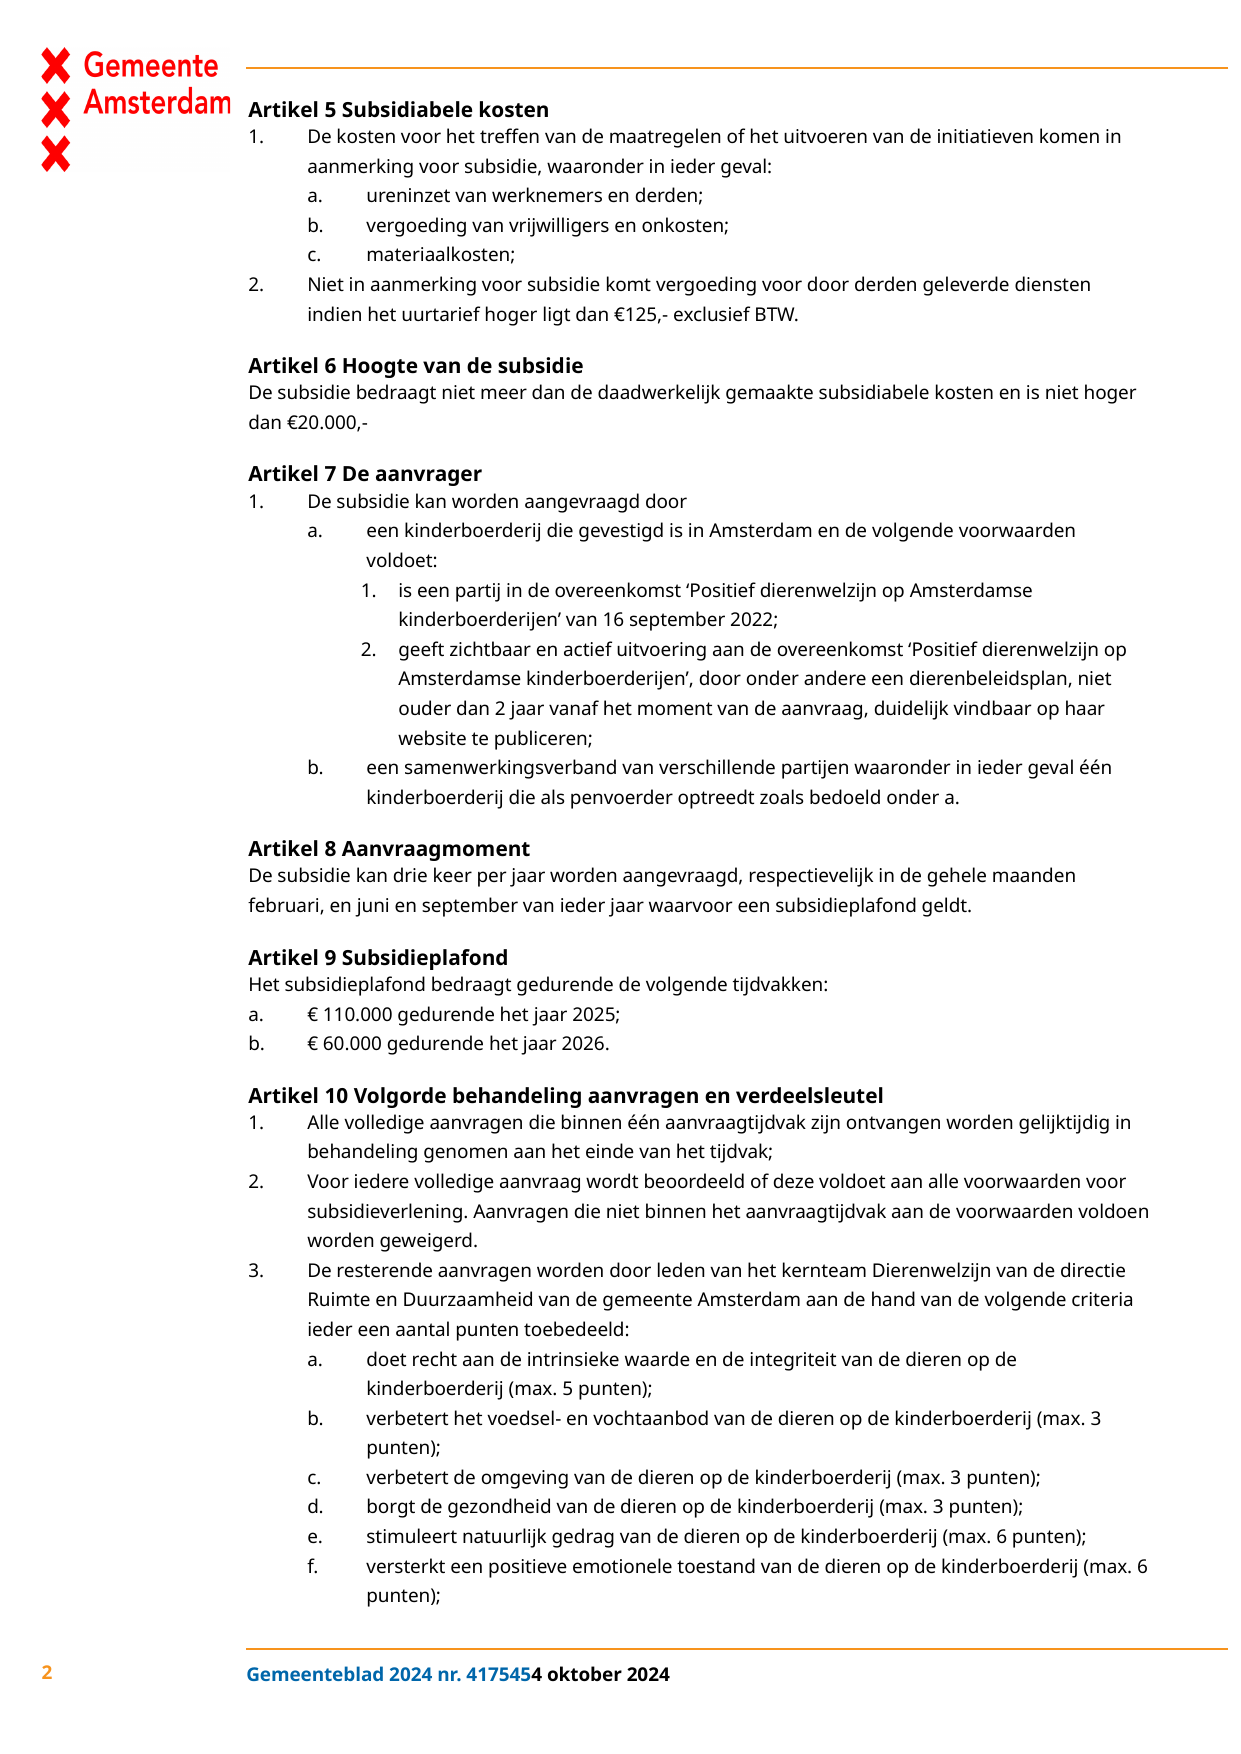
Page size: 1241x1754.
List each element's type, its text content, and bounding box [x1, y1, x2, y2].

list De resterende aanvragen worden door leden van het kernteam Dierenwelzijn van de directie Ruimte en Duurzaamheid van de gemeente Amsterdam aan de hand van de volgende criteria ieder een aantal punten toebedeeld: [248, 1257, 1152, 1342]
list € 60.000 gedurende het jaar 2026. [248, 1030, 1152, 1056]
list een kinderboerderij die gevestigd is in Amsterdam en de volgende voorwaarden voldoet: [307, 518, 1152, 573]
text De subsidie bedraagt niet meer dan de daadwerkelijk gemaakte subsidiabele kosten en is niet hoger dan €20.000,- [248, 379, 1152, 435]
text Het subsidieplafond bedraagt gedurende de volgende tijdvakken: [248, 971, 1152, 997]
text Artikel 10 Volgorde behandeling aanvragen en verdeelsleutel [248, 1081, 1152, 1109]
text Artikel 8 Aanvraagmoment [248, 834, 1152, 863]
list Voor iedere volledige aanvraag wordt beoordeeld of deze voldoet aan alle voorwaarden voor subsidieverlening. Aanvragen die niet binnen het aanvraagtijdvak aan de voorwaarden voldoen worden geweigerd. [248, 1168, 1152, 1253]
list verbetert de omgeving van de dieren op de kinderboerderij (max. 3 punten); [307, 1464, 1152, 1490]
text De subsidie kan drie keer per jaar worden aangevraagd, respectievelijk in de gehele maanden februari, en juni en september van ieder jaar waarvoor een subsidieplafond geldt. [248, 863, 1152, 918]
list De kosten voor het treffen van de maatregelen of het uitvoeren van de initiatieven komen in aanmerking voor subsidie, waaronder in ieder geval: [248, 123, 1152, 178]
list een samenwerkingsverband van verschillende partijen waaronder in ieder geval één kinderboerderij die als penvoerder optreedt zoals bedoeld onder a. [307, 754, 1152, 809]
text Artikel 7 De aanvrager [248, 459, 1152, 488]
list stimuleert natuurlijk gedrag van de dieren op de kinderboerderij (max. 6 punten); [307, 1523, 1152, 1549]
list Alle volledige aanvragen die binnen één aanvraagtijdvak zijn ontvangen worden gelijktijdig in behandeling genomen aan het einde van het tijdvak; [248, 1109, 1152, 1164]
list verbetert het voedsel- en vochtaanbod van de dieren op de kinderboerderij (max. 3 punten); [307, 1405, 1152, 1460]
list ureninzet van werknemers en derden; [307, 182, 1152, 208]
list vergoeding van vrijwilligers en onkosten; [307, 212, 1152, 238]
list materiaalkosten; [307, 242, 1152, 267]
picture [41, 47, 231, 172]
text Artikel 9 Subsidieplafond [248, 943, 1152, 971]
list De subsidie kan worden aangevraagd door [248, 488, 1152, 514]
text Artikel 6 Hoogte van de subsidie [248, 351, 1152, 379]
text Artikel 5 Subsidiabele kosten [248, 95, 1152, 123]
list versterkt een positieve emotionele toestand van de dieren op de kinderboerderij (max. 6 punten); [307, 1553, 1152, 1608]
list € 110.000 gedurende het jaar 2025; [248, 1001, 1152, 1026]
list Niet in aanmerking voor subsidie komt vergoeding voor door derden geleverde diensten indien het uurtarief hoger ligt dan €125,- exclusief BTW. [248, 271, 1152, 326]
list borgt de gezondheid van de dieren op de kinderboerderij (max. 3 punten); [307, 1494, 1152, 1519]
list doet recht aan de intrinsieke waarde en de integriteit van de dieren op de kinderboerderij (max. 5 punten); [307, 1346, 1152, 1401]
list is een partij in de overeenkomst ‘Positief dierenwelzijn op Amsterdamse kinderboerderijen’ van 16 september 2022; [361, 577, 1152, 632]
list geeft zichtbaar en actief uitvoering aan de overeenkomst ‘Positief dierenwelzijn op Amsterdamse kinderboerderijen’, door onder andere een dierenbeleidsplan, niet ouder dan 2 jaar vanaf het moment van de aanvraag, duidelijk vindbaar op haar website te publiceren; [361, 636, 1152, 750]
